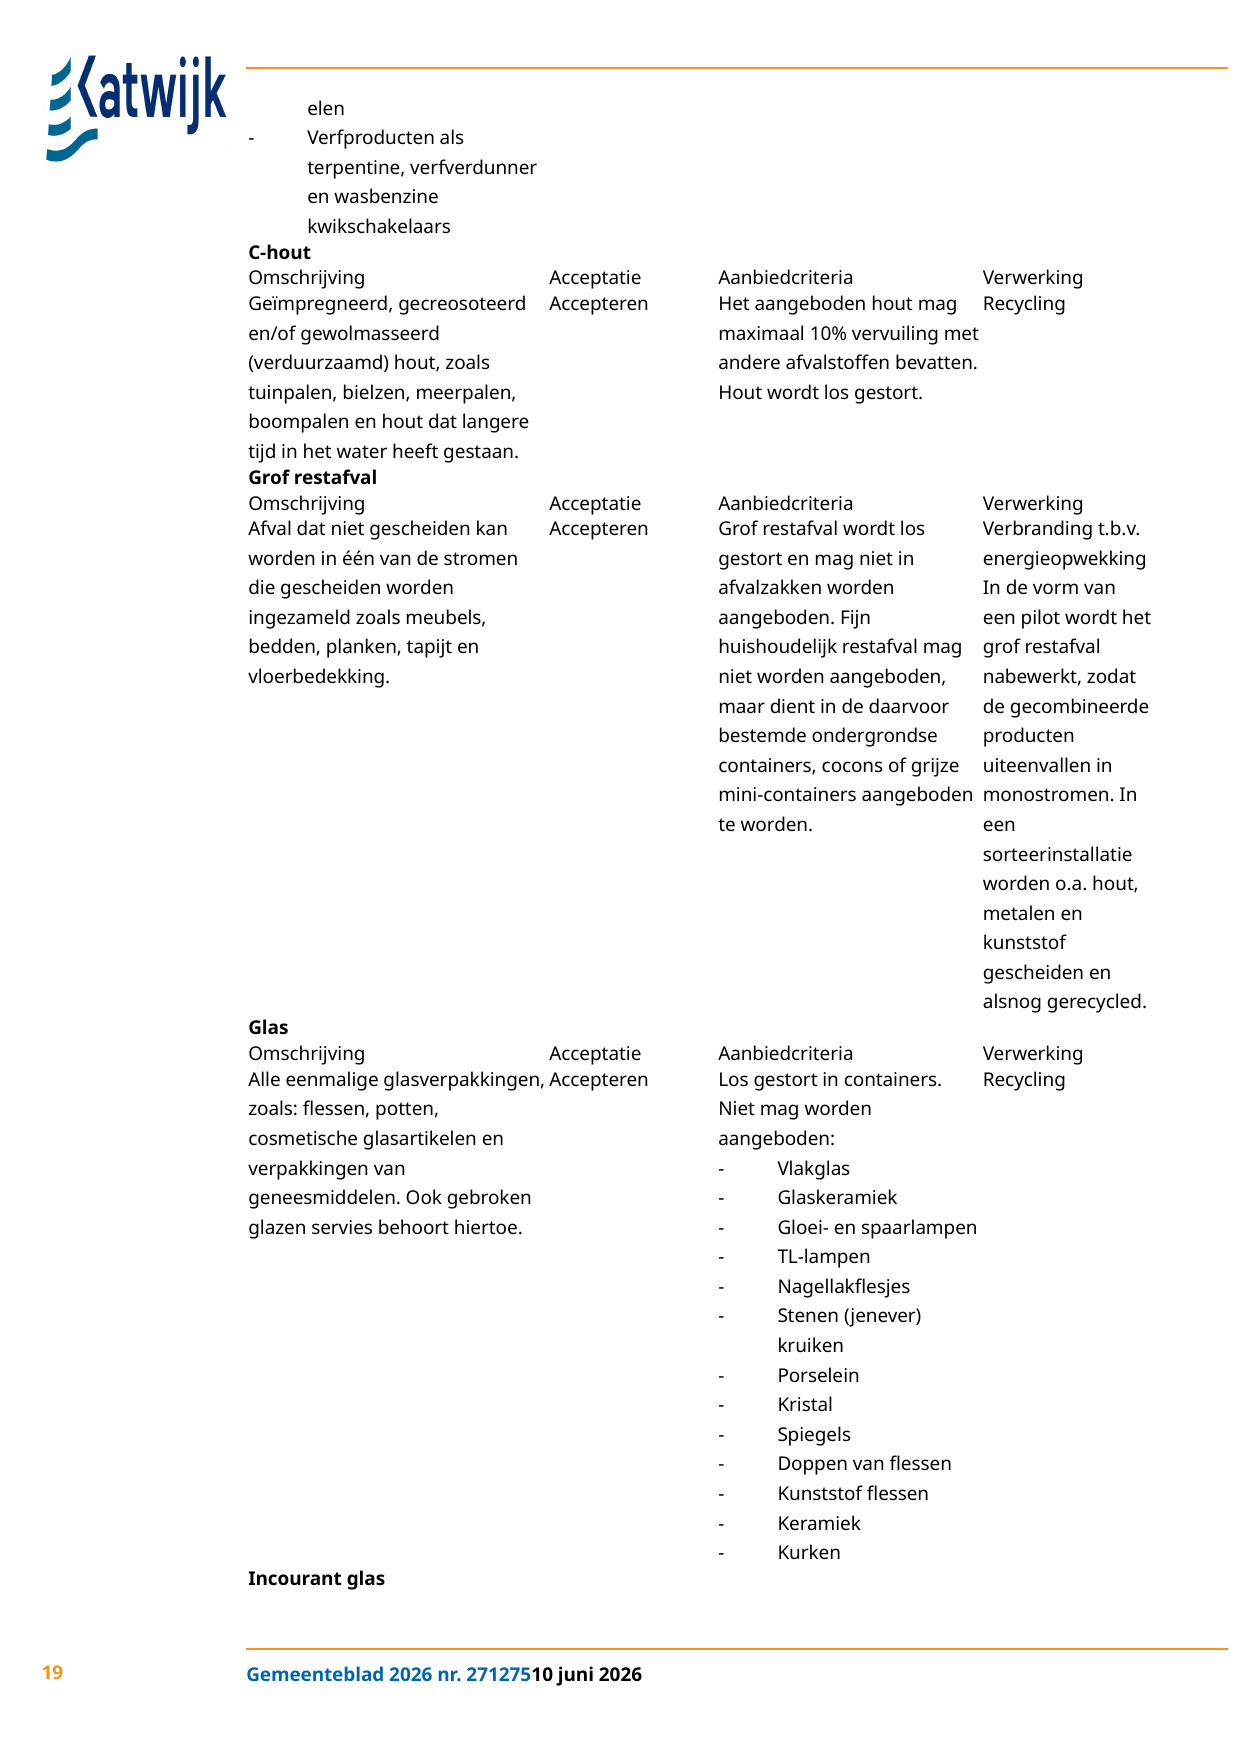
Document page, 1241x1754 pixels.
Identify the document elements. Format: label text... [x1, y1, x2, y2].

table_cell [549, 239, 718, 264]
table_cell Grof restafval [248, 464, 549, 490]
table_cell Verwerking [983, 1040, 1152, 1066]
table_cell Geïmpregneerd, gecreosoteerd en/of gewolmasseerd (verduurzaamd) hout, zoals tuinpalen, bielzen, meerpalen, boompalen en hout dat langere tijd in het water heeft gestaan. [248, 290, 549, 464]
table_cell [718, 1015, 983, 1040]
table_cell [549, 1565, 718, 1591]
table_cell Omschrijving [248, 1040, 549, 1066]
table_cell Het aangeboden hout mag maximaal 10% vervuiling met andere afvalstoffen bevatten. Hout wordt los gestort. [718, 290, 983, 464]
table_cell Verwerking [983, 265, 1152, 290]
table_cell Omschrijving [248, 265, 549, 290]
table_cell [983, 464, 1152, 490]
table_cell Los gestort in containers. Niet mag worden aangeboden: Vlakglas Glaskeramiek Gloei- en spaarlampen TL-lampen Nagellakflesjes Stenen (jenever) kruiken Porselein Kristal Spiegels Doppen van flessen Kunststof flessen Keramiek Kurken [718, 1066, 983, 1565]
table_cell Grof restafval wordt los gestort en mag niet in afvalzakken worden aangeboden. Fijn huishoudelijk restafval mag niet worden aangeboden, maar dient in de daarvoor bestemde ondergrondse containers, cocons of grijze mini-containers aangeboden te worden. [718, 515, 983, 1014]
table_cell [718, 239, 983, 264]
table_cell [718, 464, 983, 490]
table_cell C-hout [248, 239, 549, 264]
table_cell Incourant glas [248, 1565, 549, 1591]
table_cell Aanbiedcriteria [718, 490, 983, 515]
table_cell [718, 95, 983, 239]
table_cell Omschrijving [248, 490, 549, 515]
table_cell elen Verfproducten als terpentine, verfverdunner en wasbenzine kwikschakelaars [248, 95, 549, 239]
table_cell Glas [248, 1015, 549, 1040]
table_cell [549, 95, 718, 239]
table_cell [983, 1015, 1152, 1040]
table_cell Alle eenmalige glasverpakkingen, zoals: flessen, potten, cosmetische glasartikelen en verpakkingen van geneesmiddelen. Ook gebroken glazen servies behoort hiertoe. [248, 1066, 549, 1565]
picture [41, 47, 231, 172]
table_cell Acceptatie [549, 265, 718, 290]
table_cell [983, 1565, 1152, 1591]
table_cell [983, 239, 1152, 264]
table_cell Acceptatie [549, 490, 718, 515]
table_cell [718, 1565, 983, 1591]
table_cell Verwerking [983, 490, 1152, 515]
table_cell [983, 95, 1152, 239]
table_cell Accepteren [549, 515, 718, 1014]
table_cell Verbranding t.b.v. energieopwekking In de vorm van een pilot wordt het grof restafval nabewerkt, zodat de gecombineerde producten uiteenvallen in monostromen. In een sorteerinstallatie worden o.a. hout, metalen en kunststof gescheiden en alsnog gerecycled. [983, 515, 1152, 1014]
table_cell Recycling [983, 1066, 1152, 1565]
table_cell Recycling [983, 290, 1152, 464]
table_cell [549, 464, 718, 490]
table_cell Accepteren [549, 290, 718, 464]
table_cell Aanbiedcriteria [718, 265, 983, 290]
table_cell Aanbiedcriteria [718, 1040, 983, 1066]
table_cell Afval dat niet gescheiden kan worden in één van de stromen die gescheiden worden ingezameld zoals meubels, bedden, planken, tapijt en vloerbedekking. [248, 515, 549, 1014]
table_cell Accepteren [549, 1066, 718, 1565]
table_cell [549, 1015, 718, 1040]
table_cell Acceptatie [549, 1040, 718, 1066]
